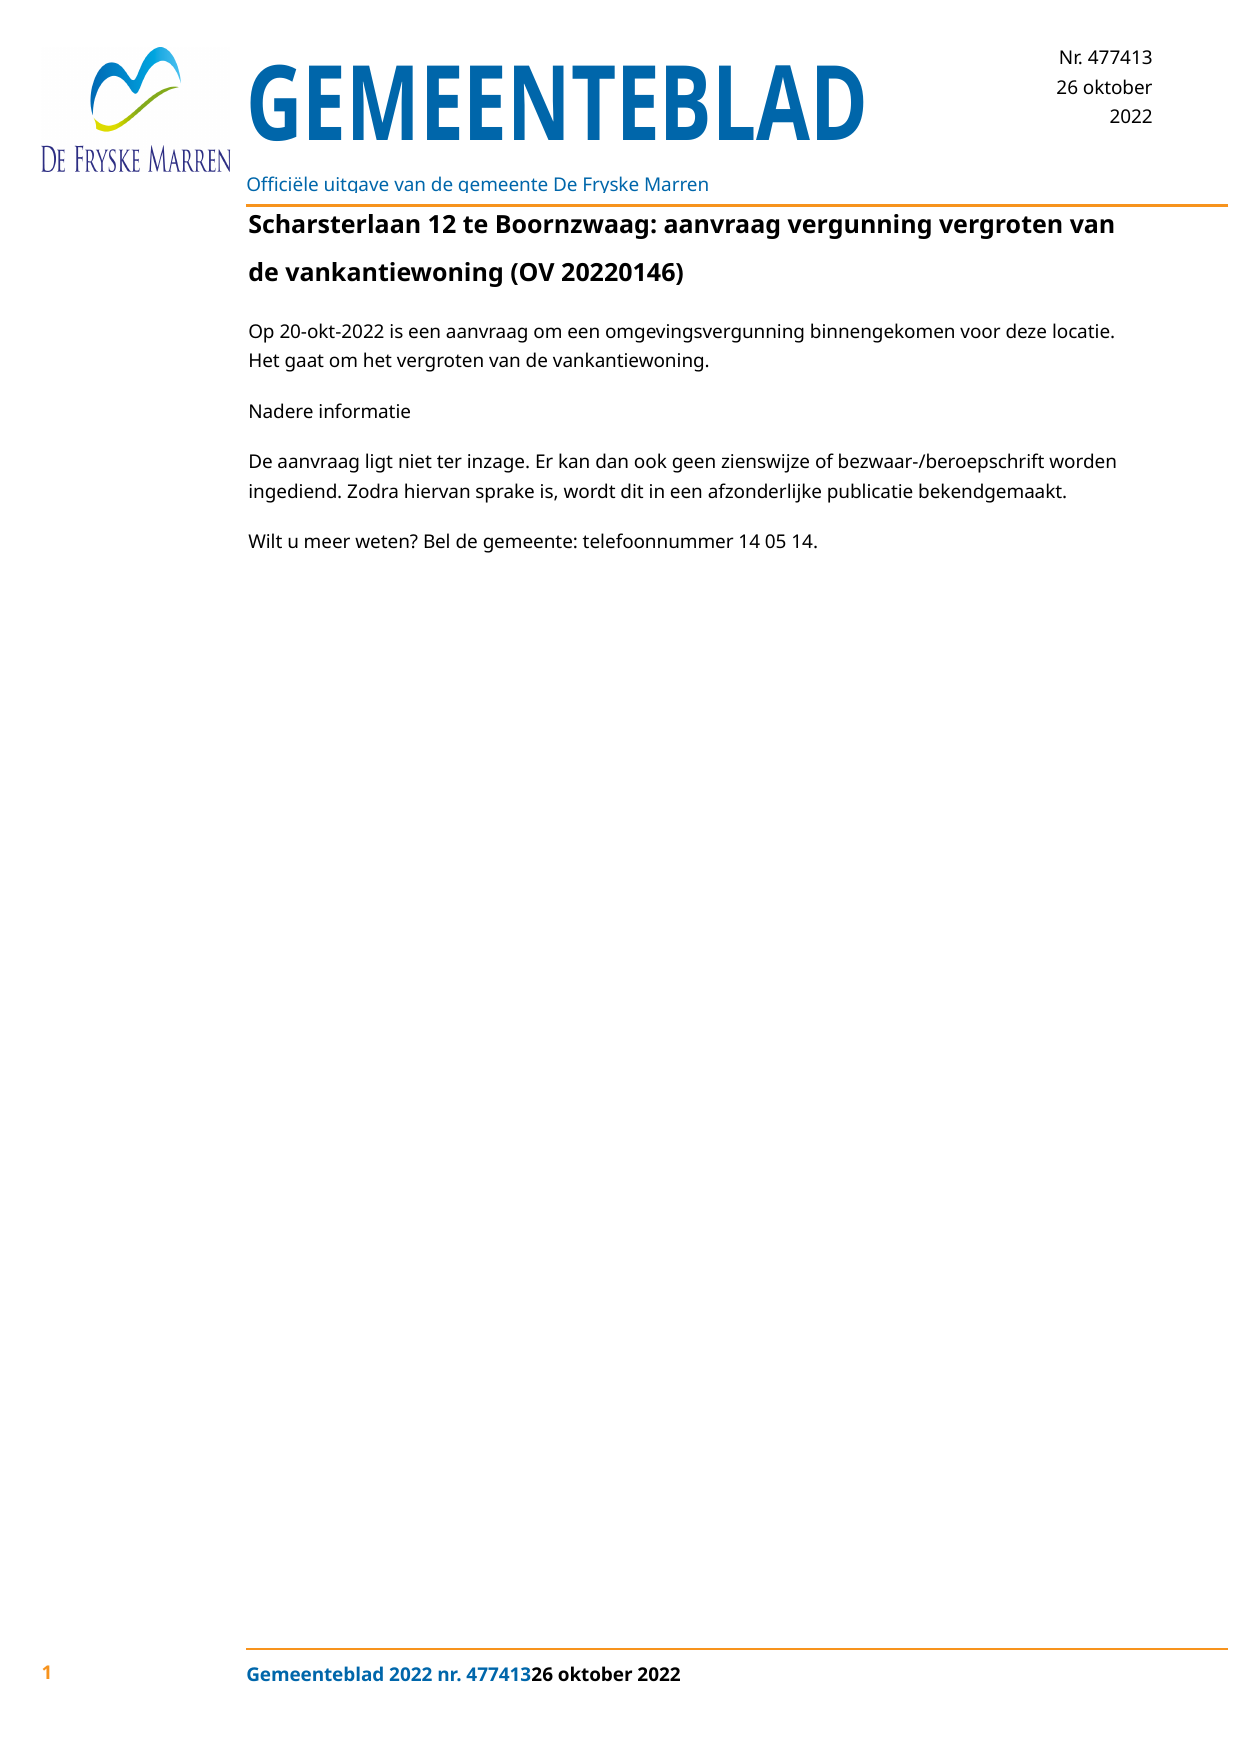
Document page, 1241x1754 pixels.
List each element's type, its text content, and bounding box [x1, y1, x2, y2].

text De aanvraag ligt niet ter inzage. Er kan dan ook geen zienswijze of bezwaar-/beroepschrift worden ingediend. Zodra hiervan sprake is, wordt dit in een afzonderlijke publicatie bekendgemaakt. [248, 448, 1152, 504]
text Scharsterlaan 12 te Boornzwaag: aanvraag vergunning vergroten van de vankantiewoning (OV 20220146) [248, 207, 1152, 288]
text Op 20-okt-2022 is een aanvraag om een omgevingsvergunning binnengekomen voor deze locatie. Het gaat om het vergroten van de vankantiewoning. [248, 318, 1152, 373]
picture [41, 47, 231, 172]
text Nadere informatie [248, 398, 1152, 424]
text Wilt u meer weten? Bel de gemeente: telefoonnummer 14 05 14. [248, 528, 1152, 554]
